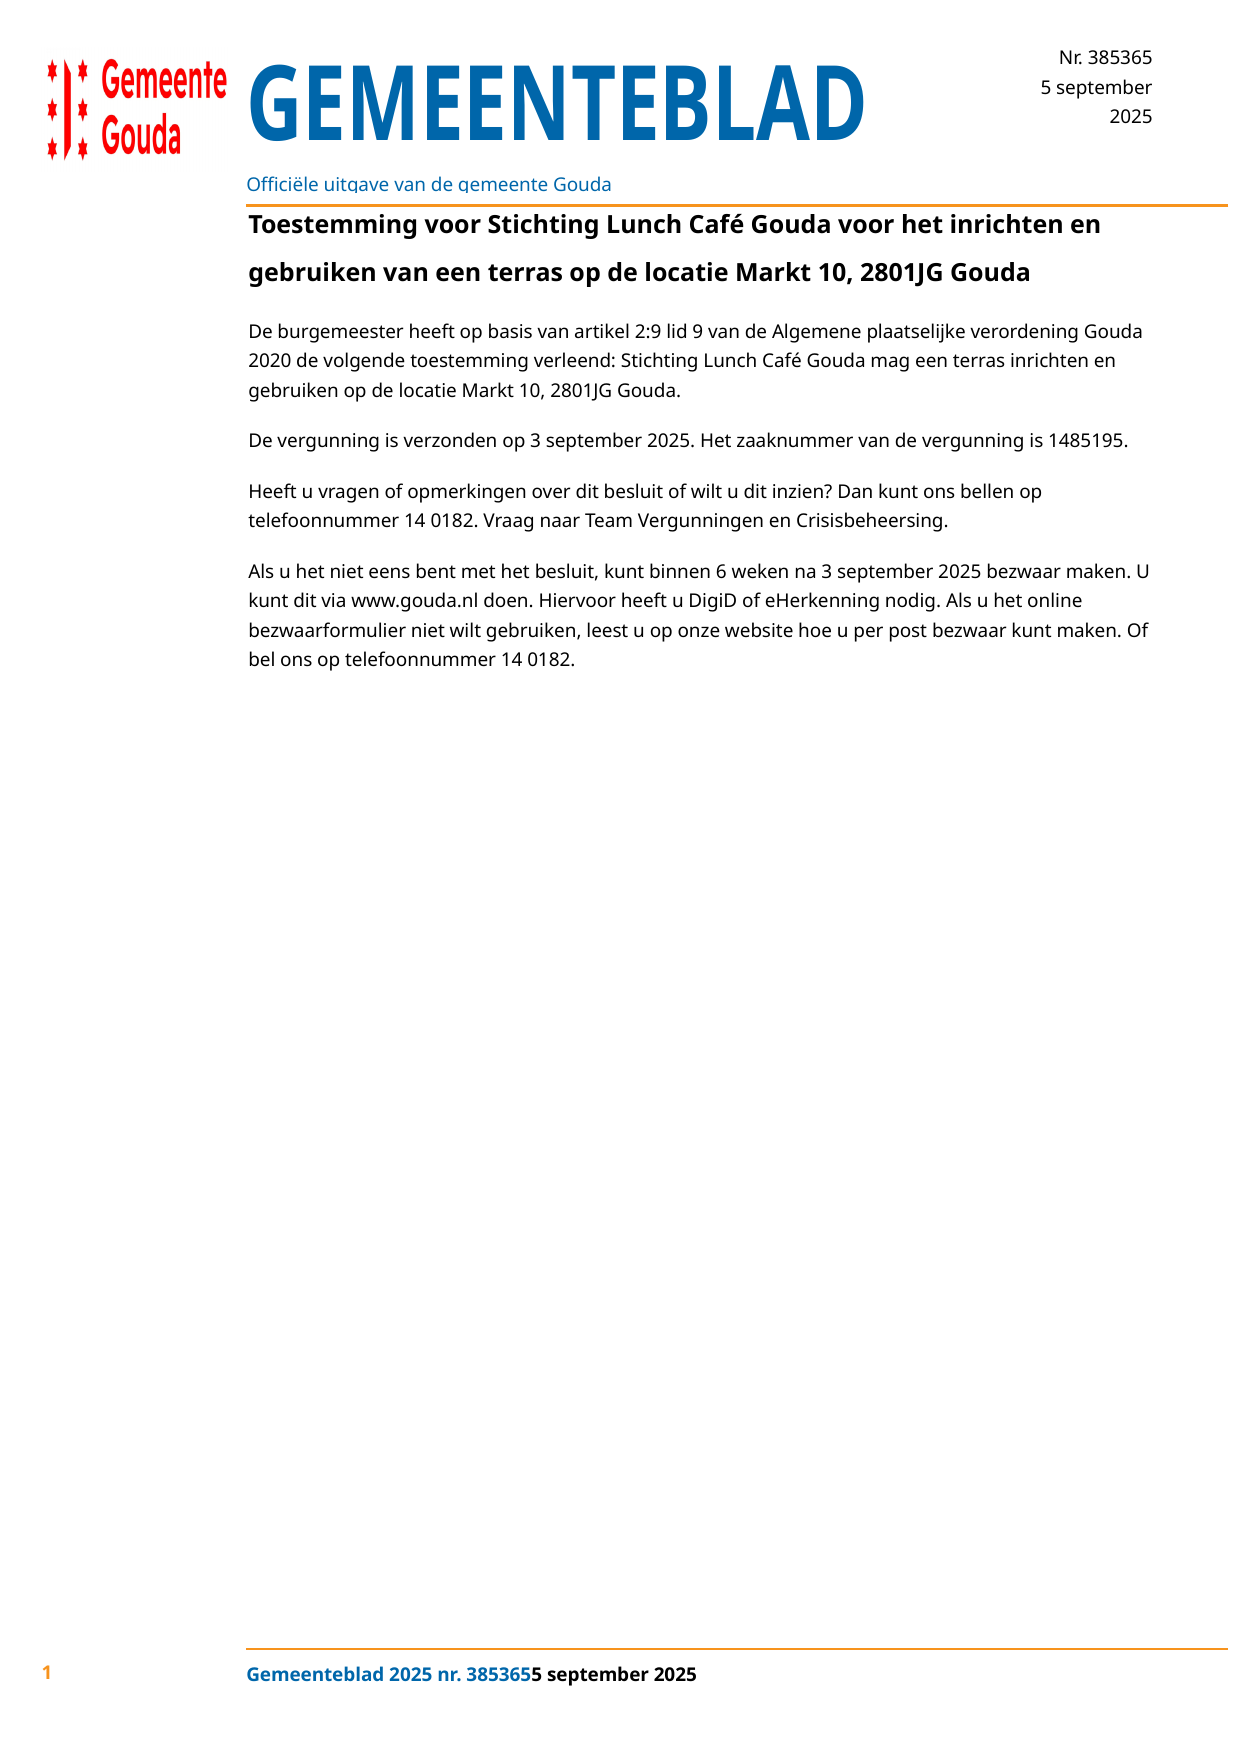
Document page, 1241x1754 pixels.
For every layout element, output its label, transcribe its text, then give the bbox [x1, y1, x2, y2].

text Als u het niet eens bent met het besluit, kunt binnen 6 weken na 3 september 2025 bezwaar maken. U kunt dit via www.gouda.nl doen. Hiervoor heeft u DigiD of eHerkenning nodig. Als u het online bezwaarformulier niet wilt gebruiken, leest u op onze website hoe u per post bezwaar kunt maken. Of bel ons op telefoonnummer 14 0182. [248, 558, 1152, 672]
text Heeft u vragen of opmerkingen over dit besluit of wilt u dit inzien? Dan kunt ons bellen op telefoonnummer 14 0182. Vraag naar Team Vergunningen en Crisisbeheersing. [248, 478, 1152, 533]
text De burgemeester heeft op basis van artikel 2:9 lid 9 van de Algemene plaatselijke verordening Gouda 2020 de volgende toestemming verleend: Stichting Lunch Café Gouda mag een terras inrichten en gebruiken op de locatie Markt 10, 2801JG Gouda. [248, 318, 1152, 403]
text Toestemming voor Stichting Lunch Café Gouda voor het inrichten en gebruiken van een terras op de locatie Markt 10, 2801JG Gouda [248, 207, 1152, 288]
text De vergunning is verzonden op 3 september 2025. Het zaaknummer van de vergunning is 1485195. [248, 427, 1152, 453]
picture [41, 47, 231, 172]
